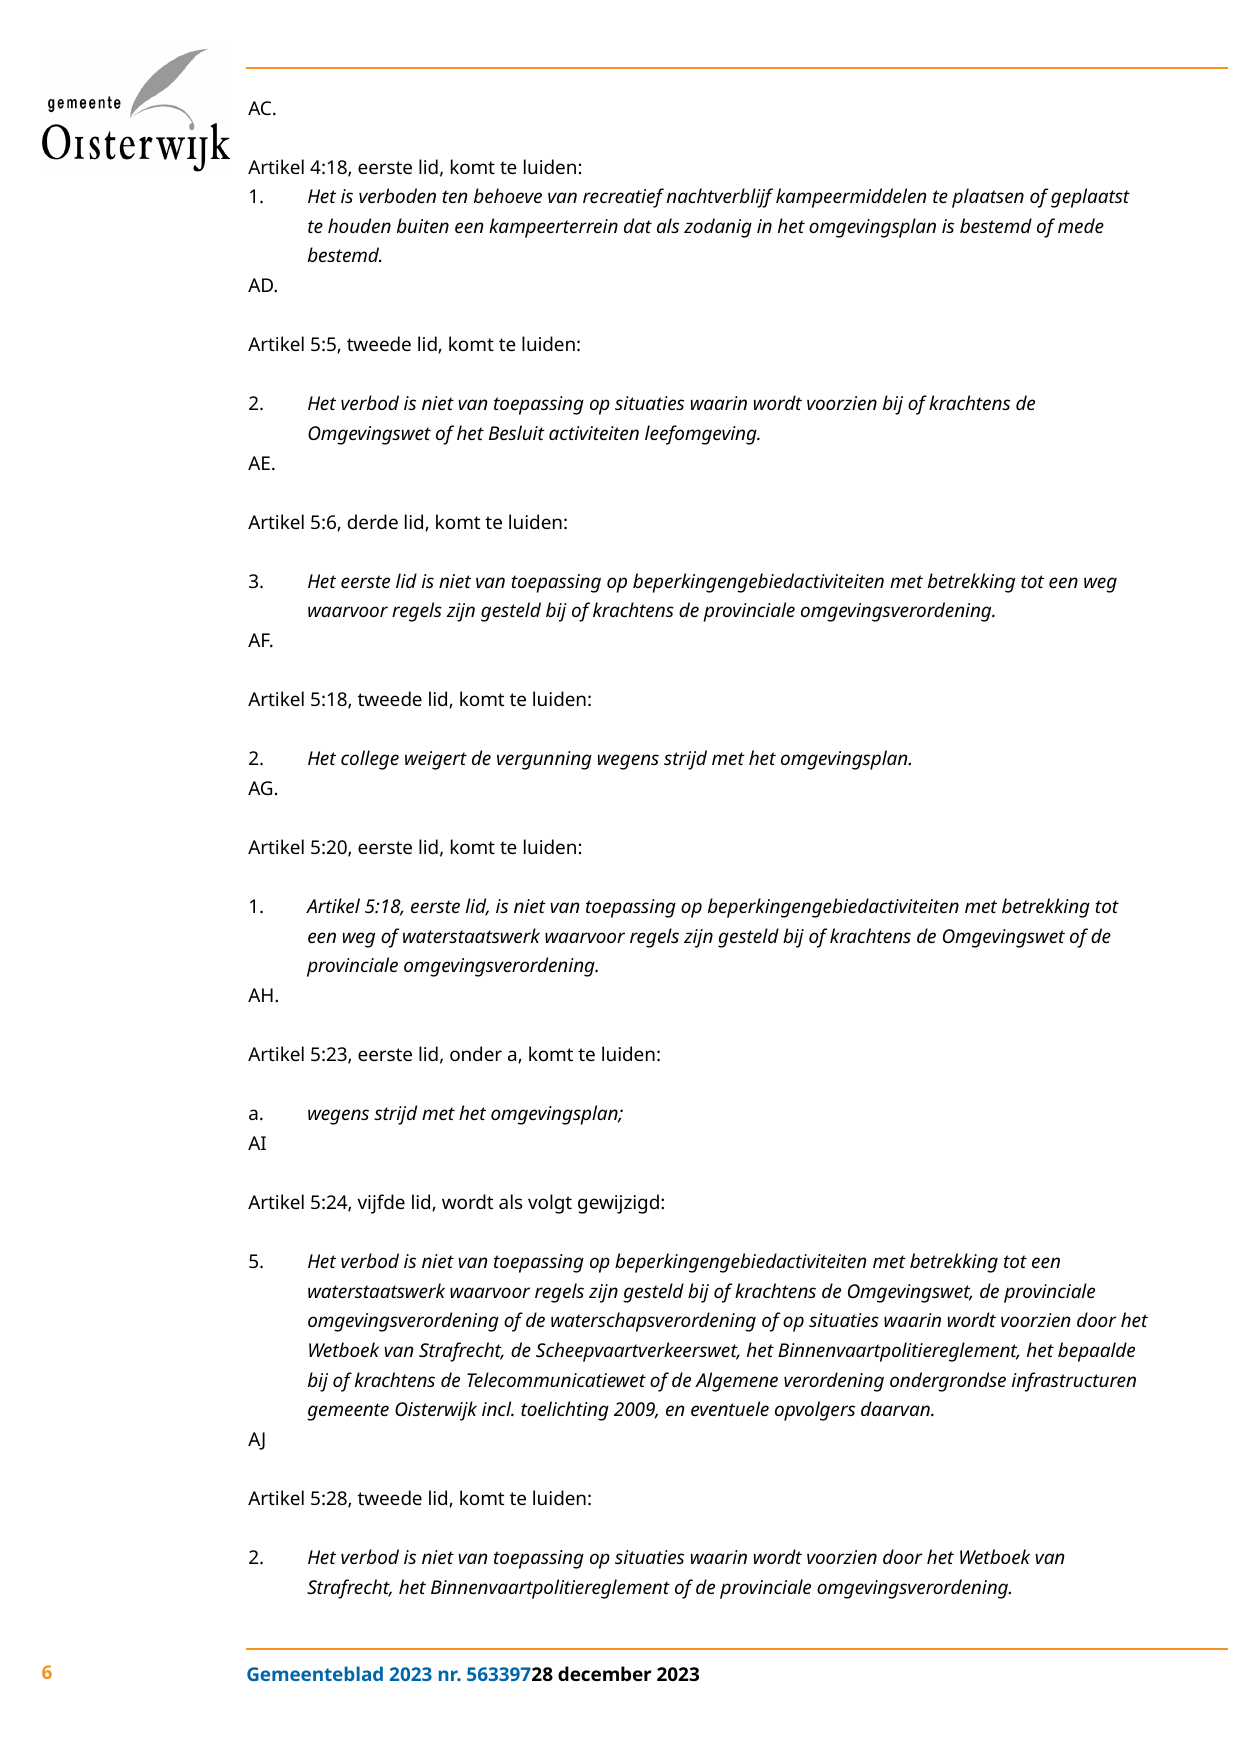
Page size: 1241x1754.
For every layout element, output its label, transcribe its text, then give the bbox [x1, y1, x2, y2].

list Het verbod is niet van toepassing op beperkingengebiedactiviteiten met betrekking tot een waterstaatswerk waarvoor regels zijn gesteld bij of krachtens de Omgevingswet, de provinciale omgevingsverordening of de waterschapsverordening of op situaties waarin wordt voorzien door het Wetboek van Strafrecht, de Scheepvaartverkeerswet, het Binnenvaartpolitiereglement, het bepaalde bij of krachtens de Telecommunicatiewet of de Algemene verordening ondergrondse infrastructuren gemeente Oisterwijk incl. toelichting 2009, en eventuele opvolgers daarvan. [248, 1248, 1152, 1422]
list Artikel 5:18, eerste lid, is niet van toepassing op beperkingengebiedactiviteiten met betrekking tot een weg of waterstaatswerk waarvoor regels zijn gesteld bij of krachtens de Omgevingswet of de provinciale omgevingsverordening. [248, 893, 1152, 978]
text Artikel 4:18, eerste lid, komt te luiden: [248, 154, 1152, 180]
text Artikel 5:20, eerste lid, komt te luiden: [248, 834, 1152, 860]
list Het verbod is niet van toepassing op situaties waarin wordt voorzien bij of krachtens de Omgevingswet of het Besluit activiteiten leefomgeving. [248, 391, 1152, 446]
text AJ [248, 1426, 1152, 1452]
text AC. [248, 95, 1152, 121]
text AI [248, 1130, 1152, 1156]
list Het college weigert de vergunning wegens strijd met het omgevingsplan. [248, 746, 1152, 771]
list wegens strijd met het omgevingsplan; [248, 1101, 1152, 1126]
list Het verbod is niet van toepassing op situaties waarin wordt voorzien door het Wetboek van Strafrecht, het Binnenvaartpolitiereglement of de provinciale omgevingsverordening. [248, 1544, 1152, 1600]
text Artikel 5:23, eerste lid, onder a, komt te luiden: [248, 1041, 1152, 1067]
list Het is verboden ten behoeve van recreatief nachtverblijf kampeermiddelen te plaatsen of geplaatst te houden buiten een kampeerterrein dat als zodanig in het omgevingsplan is bestemd of mede bestemd. [248, 183, 1152, 268]
text AE. [248, 450, 1152, 476]
text AD. [248, 272, 1152, 298]
text Artikel 5:6, derde lid, komt te luiden: [248, 509, 1152, 535]
text Artikel 5:18, tweede lid, komt te luiden: [248, 686, 1152, 712]
text Artikel 5:28, tweede lid, komt te luiden: [248, 1485, 1152, 1511]
picture [41, 47, 231, 172]
text Artikel 5:5, tweede lid, komt te luiden: [248, 331, 1152, 357]
text AG. [248, 775, 1152, 801]
text AF. [248, 627, 1152, 653]
text Artikel 5:24, vijfde lid, wordt als volgt gewijzigd: [248, 1189, 1152, 1215]
list Het eerste lid is niet van toepassing op beperkingengebiedactiviteiten met betrekking tot een weg waarvoor regels zijn gesteld bij of krachtens de provinciale omgevingsverordening. [248, 568, 1152, 623]
text AH. [248, 982, 1152, 1008]
